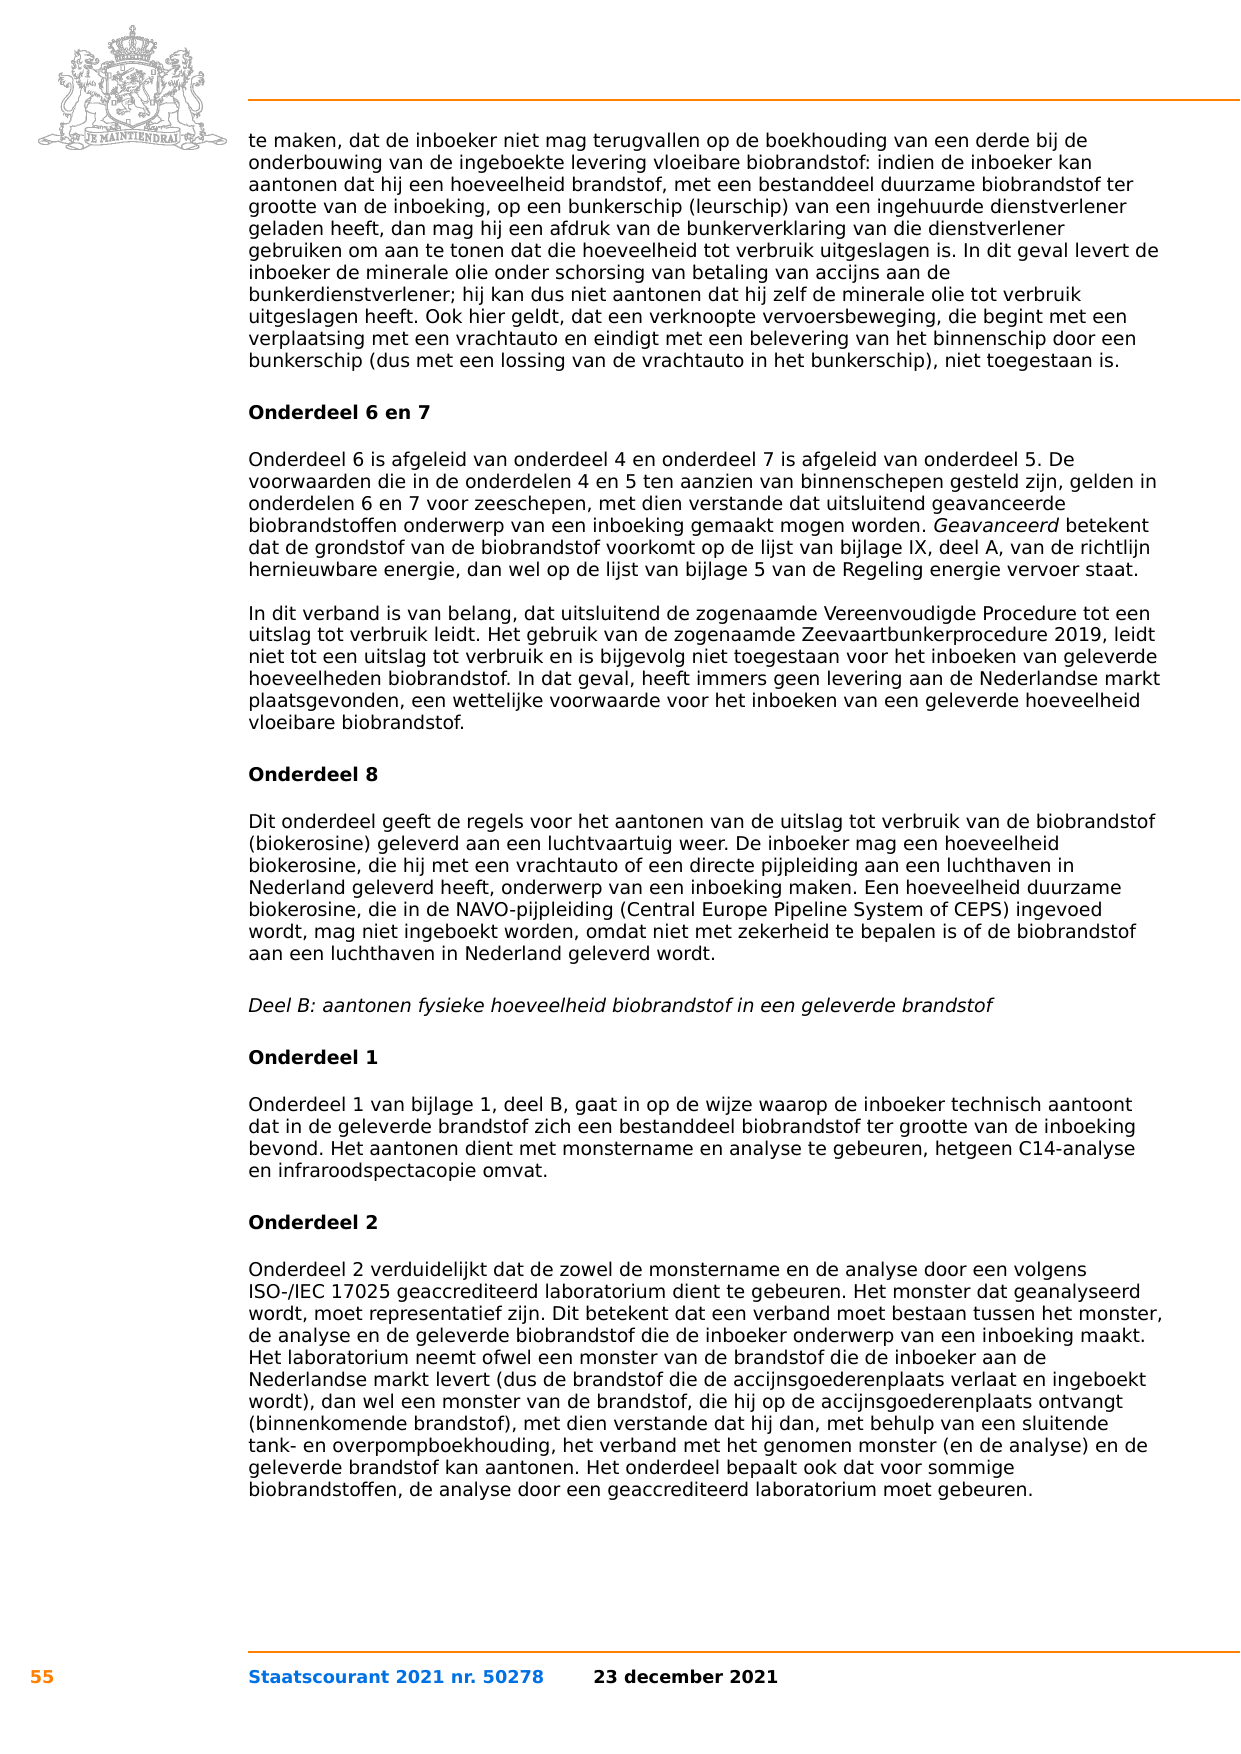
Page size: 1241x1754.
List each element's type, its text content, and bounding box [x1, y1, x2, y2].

text Dit onderdeel geeft de regels voor het aantonen van de uitslag tot verbruik van de biobrandstof (biokerosine) geleverd aan een luchtvaartuig weer. De inboeker mag een hoeveelheid biokerosine, die hij met een vrachtauto of een directe pijpleiding aan een luchthaven in Nederland geleverd heeft, onderwerp van een inboeking maken. Een hoeveelheid duurzame biokerosine, die in de NAVO-pijpleiding (Central Europe Pipeline System of CEPS) ingevoed wordt, mag niet ingeboekt worden, omdat niet met zekerheid te bepalen is of de biobrandstof aan een luchthaven in Nederland geleverd wordt. [248, 811, 1163, 965]
text Onderdeel 1 van bijlage 1, deel B, gaat in op de wijze waarop de inboeker technisch aantoont dat in de geleverde brandstof zich een bestanddeel biobrandstof ter grootte van de inboeking bevond. Het aantonen dient met monstername en analyse te gebeuren, hetgeen C14-analyse en infraroodspectacopie omvat. [248, 1094, 1163, 1182]
subtitle Deel B: aantonen fysieke hoeveelheid biobrandstof in een geleverde brandstof [248, 995, 1163, 1017]
text Onderdeel 2 verduidelijkt dat de zowel de monstername en de analyse door een volgens ISO-/IEC 17025 geaccrediteerd laboratorium dient te gebeuren. Het monster dat geanalyseerd wordt, moet representatief zijn. Dit betekent dat een verband moet bestaan tussen het monster, de analyse en de geleverde biobrandstof die de inboeker onderwerp van een inboeking maakt. Het laboratorium neemt ofwel een monster van de brandstof die de inboeker aan de Nederlandse markt levert (dus de brandstof die de accijnsgoederenplaats verlaat en ingeboekt wordt), dan wel een monster van de brandstof, die hij op de accijnsgoederenplaats ontvangt (binnenkomende brandstof), met dien verstande dat hij dan, met behulp van een sluitende tank- en overpompboekhouding, het verband met het genomen monster (en de analyse) en de geleverde brandstof kan aantonen. Het onderdeel bepaalt ook dat voor sommige biobrandstoffen, de analyse door een geaccrediteerd laboratorium moet gebeuren. [248, 1259, 1163, 1501]
subtitle Onderdeel 2 [248, 1212, 1163, 1234]
text Onderdeel 6 is afgeleid van onderdeel 4 en onderdeel 7 is afgeleid van onderdeel 5. De voorwaarden die in de onderdelen 4 en 5 ten aanzien van binnenschepen gesteld zijn, gelden in onderdelen 6 en 7 voor zeeschepen, met dien verstande dat uitsluitend geavanceerde biobrandstoffen onderwerp van een inboeking gemaakt mogen worden. Geavanceerd betekent dat de grondstof van de biobrandstof voorkomt op de lijst van bijlage IX, deel A, van de richtlijn hernieuwbare energie, dan wel op de lijst van bijlage 5 van de Regeling energie vervoer staat. [248, 449, 1163, 581]
subtitle Onderdeel 1 [248, 1047, 1163, 1069]
subtitle Onderdeel 6 en 7 [248, 402, 1163, 424]
picture [38, 25, 227, 150]
subtitle Onderdeel 8 [248, 764, 1163, 786]
text te maken, dat de inboeker niet mag terugvallen op de boekhouding van een derde bij de onderbouwing van de ingeboekte levering vloeibare biobrandstof: indien de inboeker kan aantonen dat hij een hoeveelheid brandstof, met een bestanddeel duurzame biobrandstof ter grootte van de inboeking, op een bunkerschip (leurschip) van een ingehuurde dienstverlener geladen heeft, dan mag hij een afdruk van de bunkerverklaring van die dienstverlener gebruiken om aan te tonen dat die hoeveelheid tot verbruik uitgeslagen is. In dit geval levert de inboeker de minerale olie onder schorsing van betaling van accijns aan de bunkerdienstverlener; hij kan dus niet aantonen dat hij zelf de minerale olie tot verbruik uitgeslagen heeft. Ook hier geldt, dat een verknoopte vervoersbeweging, die begint met een verplaatsing met een vrachtauto en eindigt met een belevering van het binnenschip door een bunkerschip (dus met een lossing van de vrachtauto in het bunkerschip), niet toegestaan is. [248, 130, 1163, 372]
text In dit verband is van belang, dat uitsluitend de zogenaamde Vereenvoudigde Procedure tot een uitslag tot verbruik leidt. Het gebruik van de zogenaamde Zeevaartbunkerprocedure 2019, leidt niet tot een uitslag tot verbruik en is bijgevolg niet toegestaan voor het inboeken van geleverde hoeveelheden biobrandstof. In dat geval, heeft immers geen levering aan de Nederlandse markt plaatsgevonden, een wettelijke voorwaarde voor het inboeken van een geleverde hoeveelheid vloeibare biobrandstof. [248, 602, 1163, 734]
